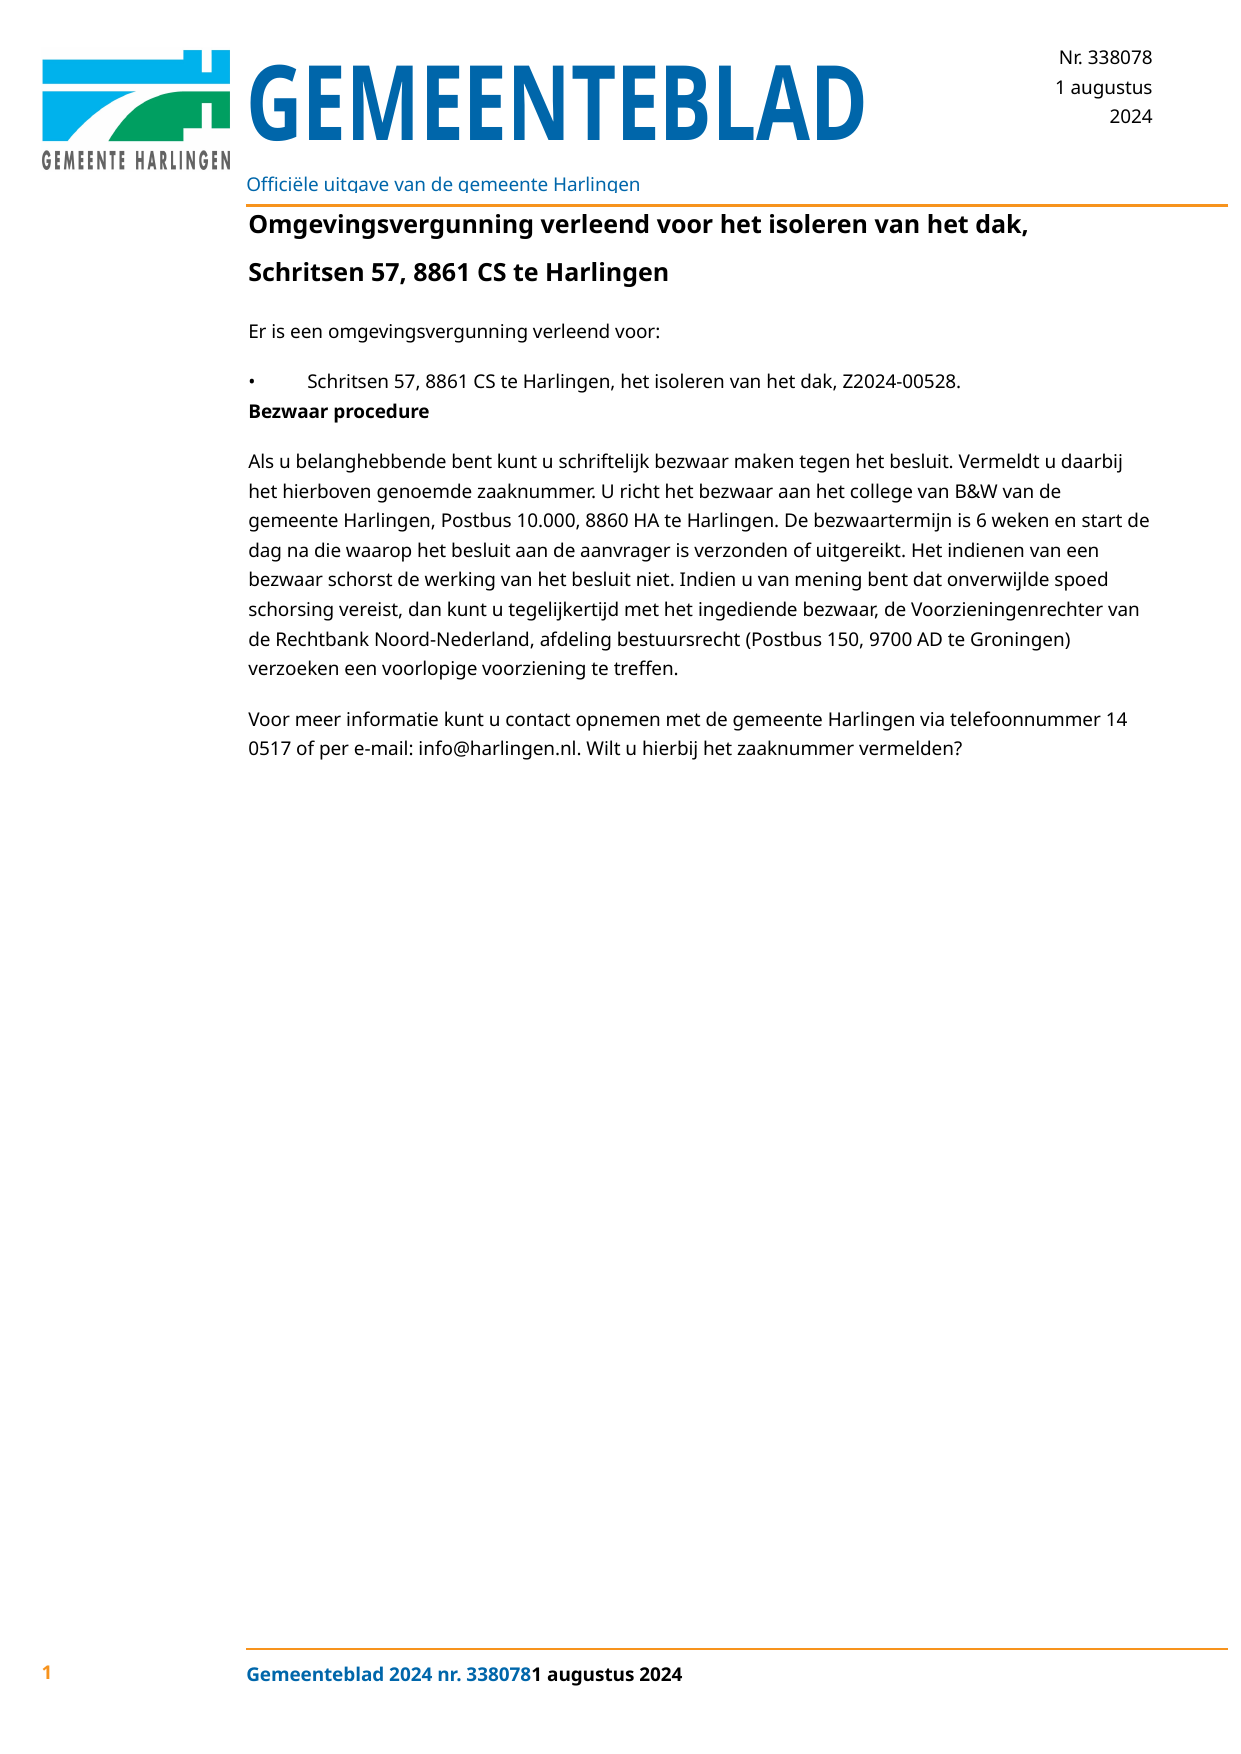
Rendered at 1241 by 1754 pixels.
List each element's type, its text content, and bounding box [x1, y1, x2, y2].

text Er is een omgevingsvergunning verleend voor: [248, 318, 1152, 344]
picture [41, 47, 231, 172]
text Bezwaar procedure [248, 398, 1152, 424]
text Voor meer informatie kunt u contact opnemen met de gemeente Harlingen via telefoonnummer 14 0517 of per e-mail: info@harlingen.nl. Wilt u hierbij het zaaknummer vermelden? [248, 706, 1152, 761]
list Schritsen 57, 8861 CS te Harlingen, het isoleren van het dak, Z2024-00528. [248, 368, 1152, 394]
text Als u belanghebbende bent kunt u schriftelijk bezwaar maken tegen het besluit. Vermeldt u daarbij het hierboven genoemde zaaknummer. U richt het bezwaar aan het college van B&W van de gemeente Harlingen, Postbus 10.000, 8860 HA te Harlingen. De bezwaartermijn is 6 weken en start de dag na die waarop het besluit aan de aanvrager is verzonden of uitgereikt. Het indienen van een bezwaar schorst de werking van het besluit niet. Indien u van mening bent dat onverwijlde spoed schorsing vereist, dan kunt u tegelijkertijd met het ingediende bezwaar, de Voorzieningenrechter van de Rechtbank Noord-Nederland, afdeling bestuursrecht (Postbus 150, 9700 AD te Groningen) verzoeken een voorlopige voorziening te treffen. [248, 448, 1152, 681]
text Omgevingsvergunning verleend voor het isoleren van het dak, Schritsen 57, 8861 CS te Harlingen [248, 207, 1152, 288]
